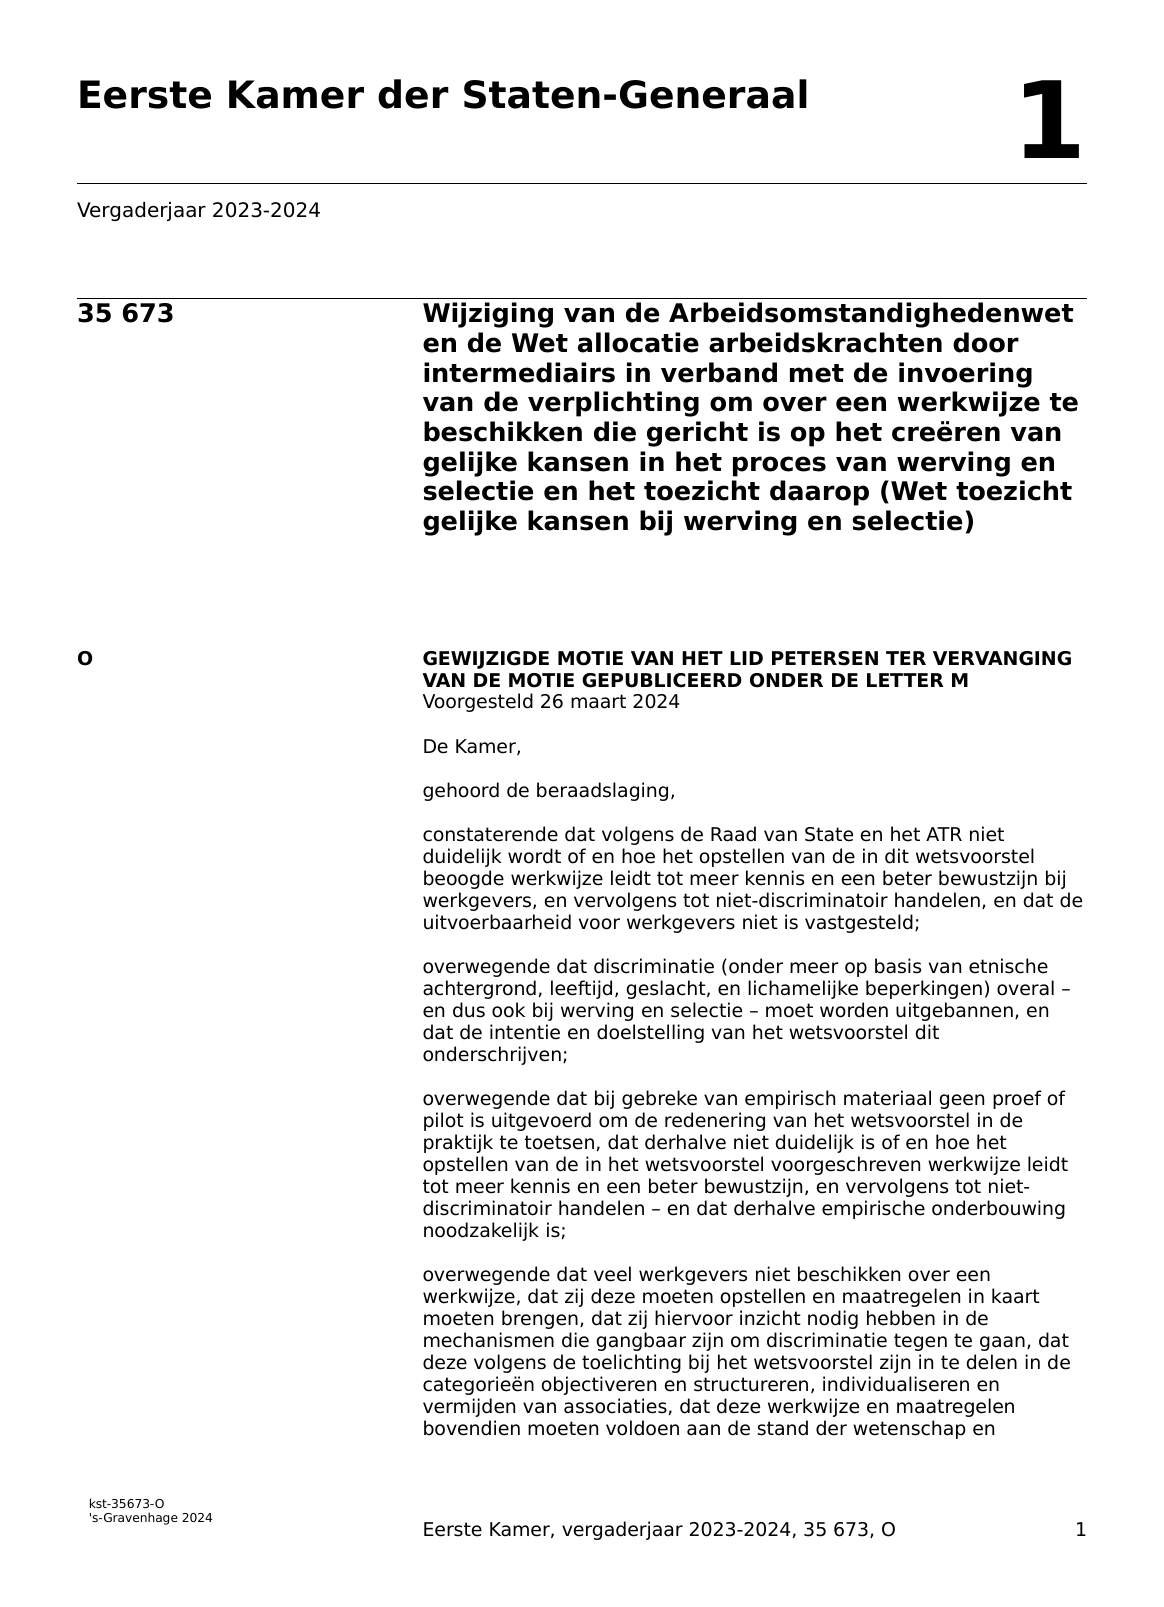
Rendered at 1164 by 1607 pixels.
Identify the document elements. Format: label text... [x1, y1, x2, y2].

table_header Eerste Kamer der Staten-Generaal [77, 59, 886, 183]
text overwegende dat veel werkgevers niet beschikken over een werkwijze, dat zij deze moeten opstellen en maatregelen in kaart moeten brengen, dat zij hiervoor inzicht nodig hebben in de mechanismen die gangbaar zijn om discriminatie tegen te gaan, dat deze volgens de toelichting bij het wetsvoorstel zijn in te delen in de categorieën objectiveren en structureren, individualiseren en vermijden van associaties, dat deze werkwijze en maatregelen bovendien moeten voldoen aan de stand der wetenschap en [422, 1264, 1087, 1440]
table_header 1 [886, 59, 1087, 183]
text Voorgesteld 26 maart 2024 [422, 691, 1087, 713]
text gehoord de beraadslaging, [422, 780, 1087, 802]
text De Kamer, [422, 736, 1087, 758]
subtitle O GEWIJZIGDE MOTIE VAN HET LID PETERSEN TER VERVANGING VAN DE MOTIE GEPUBLICEERD ONDER DE LETTER M [77, 647, 1087, 691]
text overwegende dat discriminatie (onder meer op basis van etnische achtergrond, leeftijd, geslacht, en lichamelijke beperkingen) overal – en dus ook bij werving en selectie – moet worden uitgebannen, en dat de intentie en doelstelling van het wetsvoorstel dit onderschrijven; [422, 956, 1087, 1066]
text constaterende dat volgens de Raad van State en het ATR niet duidelijk wordt of en hoe het opstellen van de in dit wetsvoorstel beoogde werkwijze leidt tot meer kennis en een beter bewustzijn bij werkgevers, en vervolgens tot niet-discriminatoir handelen, en dat de uitvoerbaarheid voor werkgevers niet is vastgesteld; [422, 824, 1087, 934]
text overwegende dat bij gebreke van empirisch materiaal geen proef of pilot is uitgevoerd om de redenering van het wetsvoorstel in de praktijk te toetsen, dat derhalve niet duidelijk is of en hoe het opstellen van de in het wetsvoorstel voorgeschreven werkwijze leidt tot meer kennis en een beter bewustzijn, en vervolgens tot niet-discriminatoir handelen – en dat derhalve empirische onderbouwing noodzakelijk is; [422, 1088, 1087, 1242]
text 's-Gravenhage 2024 [88, 1511, 323, 1525]
subtitle 35 673 Wijziging van de Arbeidsomstandighedenwet en de Wet allocatie arbeidskrachten door intermediairs in verband met de invoering van de verplichting om over een werkwijze te beschikken die gericht is op het creëren van gelijke kansen in het proces van werving en selectie en het toezicht daarop (Wet toezicht gelijke kansen bij werving en selectie) [77, 299, 1087, 536]
table_cell Vergaderjaar 2023-2024 [77, 184, 1087, 298]
text kst-35673-O [88, 1497, 323, 1511]
